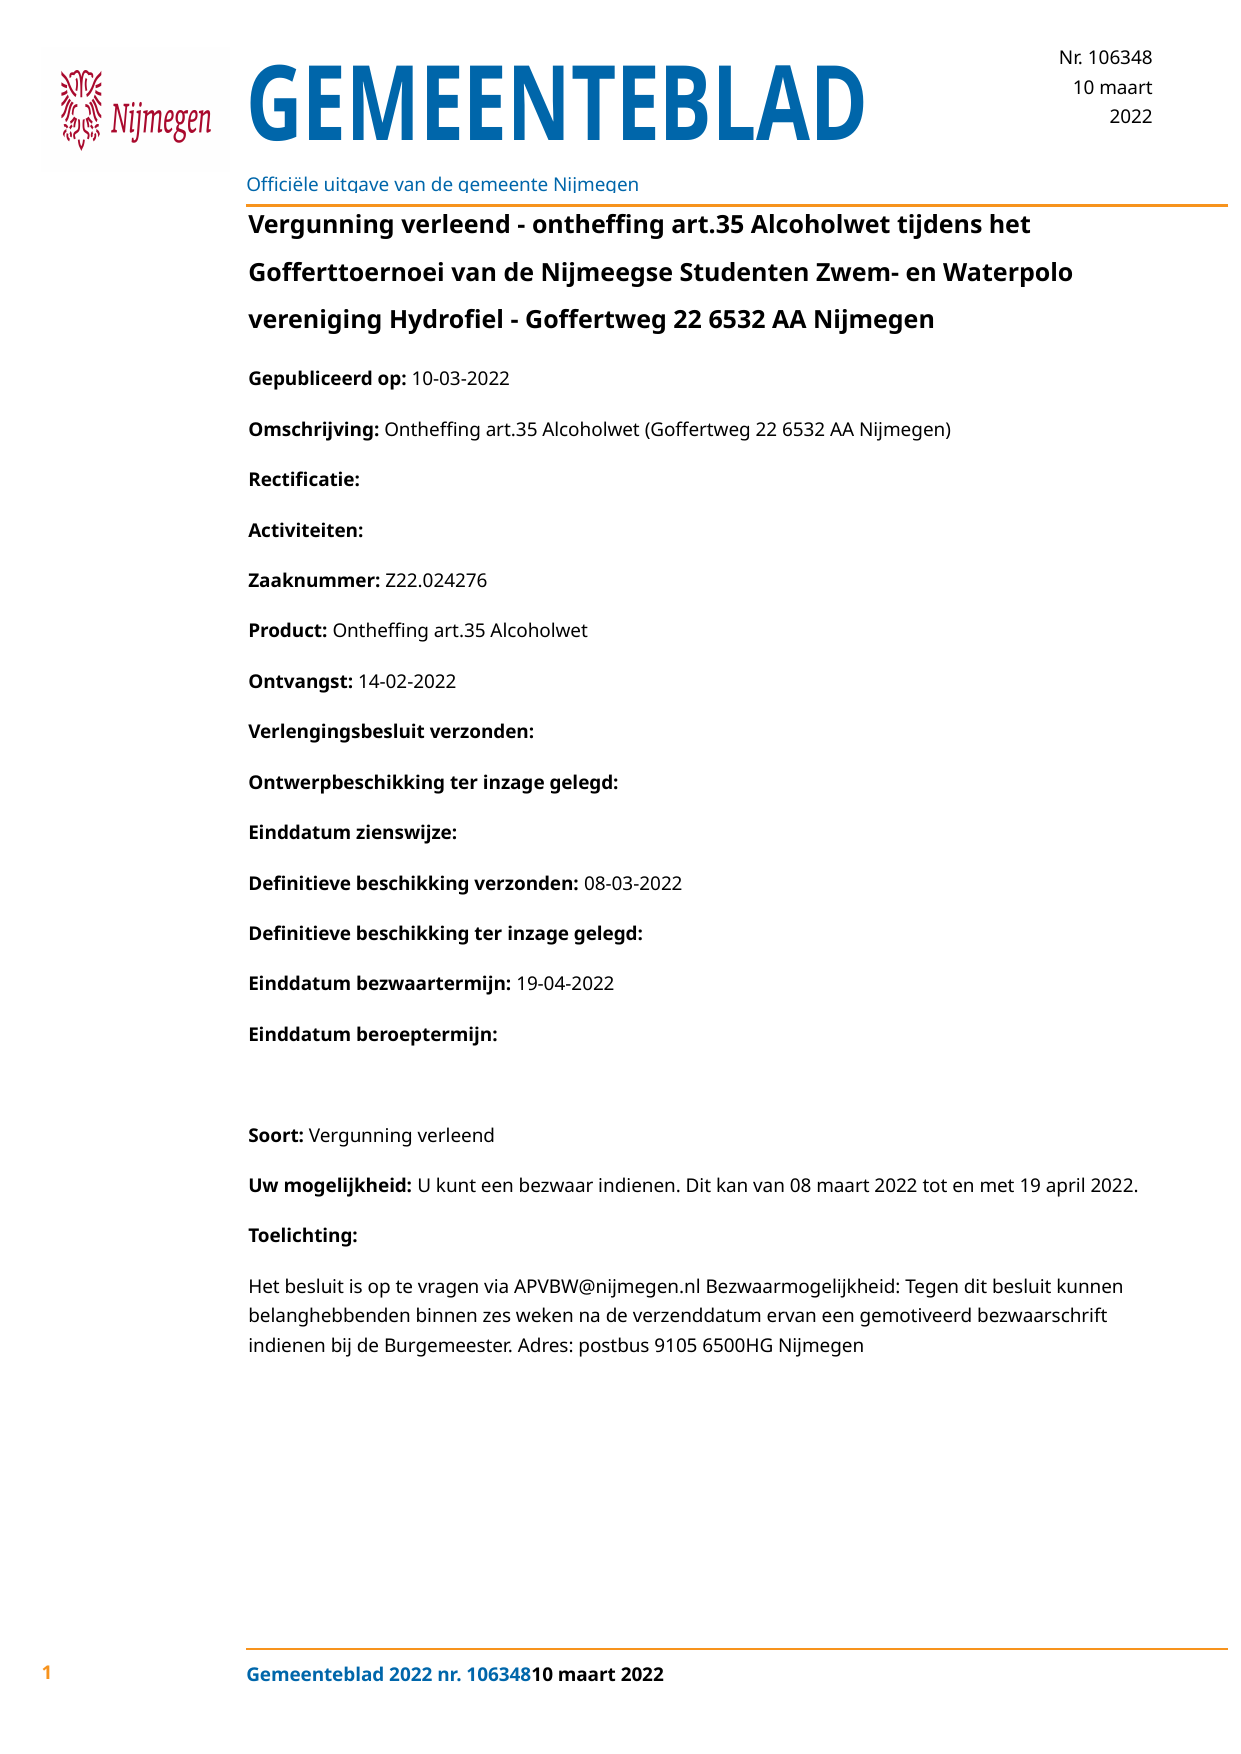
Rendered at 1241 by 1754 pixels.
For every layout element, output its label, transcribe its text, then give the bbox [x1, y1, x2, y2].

picture [41, 47, 231, 172]
text Definitieve beschikking verzonden: 08-03-2022 [248, 870, 1152, 895]
text Uw mogelijkheid: U kunt een bezwaar indienen. Dit kan van 08 maart 2022 tot en met 19 april 2022. [248, 1172, 1152, 1198]
text Gepubliceerd op: 10-03-2022 [248, 366, 1152, 391]
text Ontwerpbeschikking ter inzage gelegd: [248, 769, 1152, 794]
text Einddatum zienswijze: [248, 819, 1152, 845]
text Rectificatie: [248, 466, 1152, 492]
text Einddatum beroeptermijn: [248, 1021, 1152, 1047]
text Verlengingsbesluit verzonden: [248, 718, 1152, 744]
text Product: Ontheffing art.35 Alcoholwet [248, 618, 1152, 643]
text Toelichting: [248, 1223, 1152, 1248]
text Soort: Vergunning verleend [248, 1122, 1152, 1147]
text Het besluit is op te vragen via APVBW@nijmegen.nl Bezwaarmogelijkheid: Tegen dit besluit kunnen belanghebbenden binnen zes weken na de verzenddatum ervan een gemotiveerd bezwaarschrift indienen bij de Burgemeester. Adres: postbus 9105 6500HG Nijmegen [248, 1273, 1152, 1358]
text Vergunning verleend - ontheffing art.35 Alcoholwet tijdens het Gofferttoernoei van de Nijmeegse Studenten Zwem- en Waterpolo vereniging Hydrofiel - Goffertweg 22 6532 AA Nijmegen [248, 207, 1152, 336]
text Ontvangst: 14-02-2022 [248, 668, 1152, 694]
text Zaaknummer: Z22.024276 [248, 567, 1152, 593]
text Einddatum bezwaartermijn: 19-04-2022 [248, 971, 1152, 996]
text Activiteiten: [248, 517, 1152, 542]
text Definitieve beschikking ter inzage gelegd: [248, 920, 1152, 946]
text Omschrijving: Ontheffing art.35 Alcoholwet (Goffertweg 22 6532 AA Nijmegen) [248, 416, 1152, 442]
